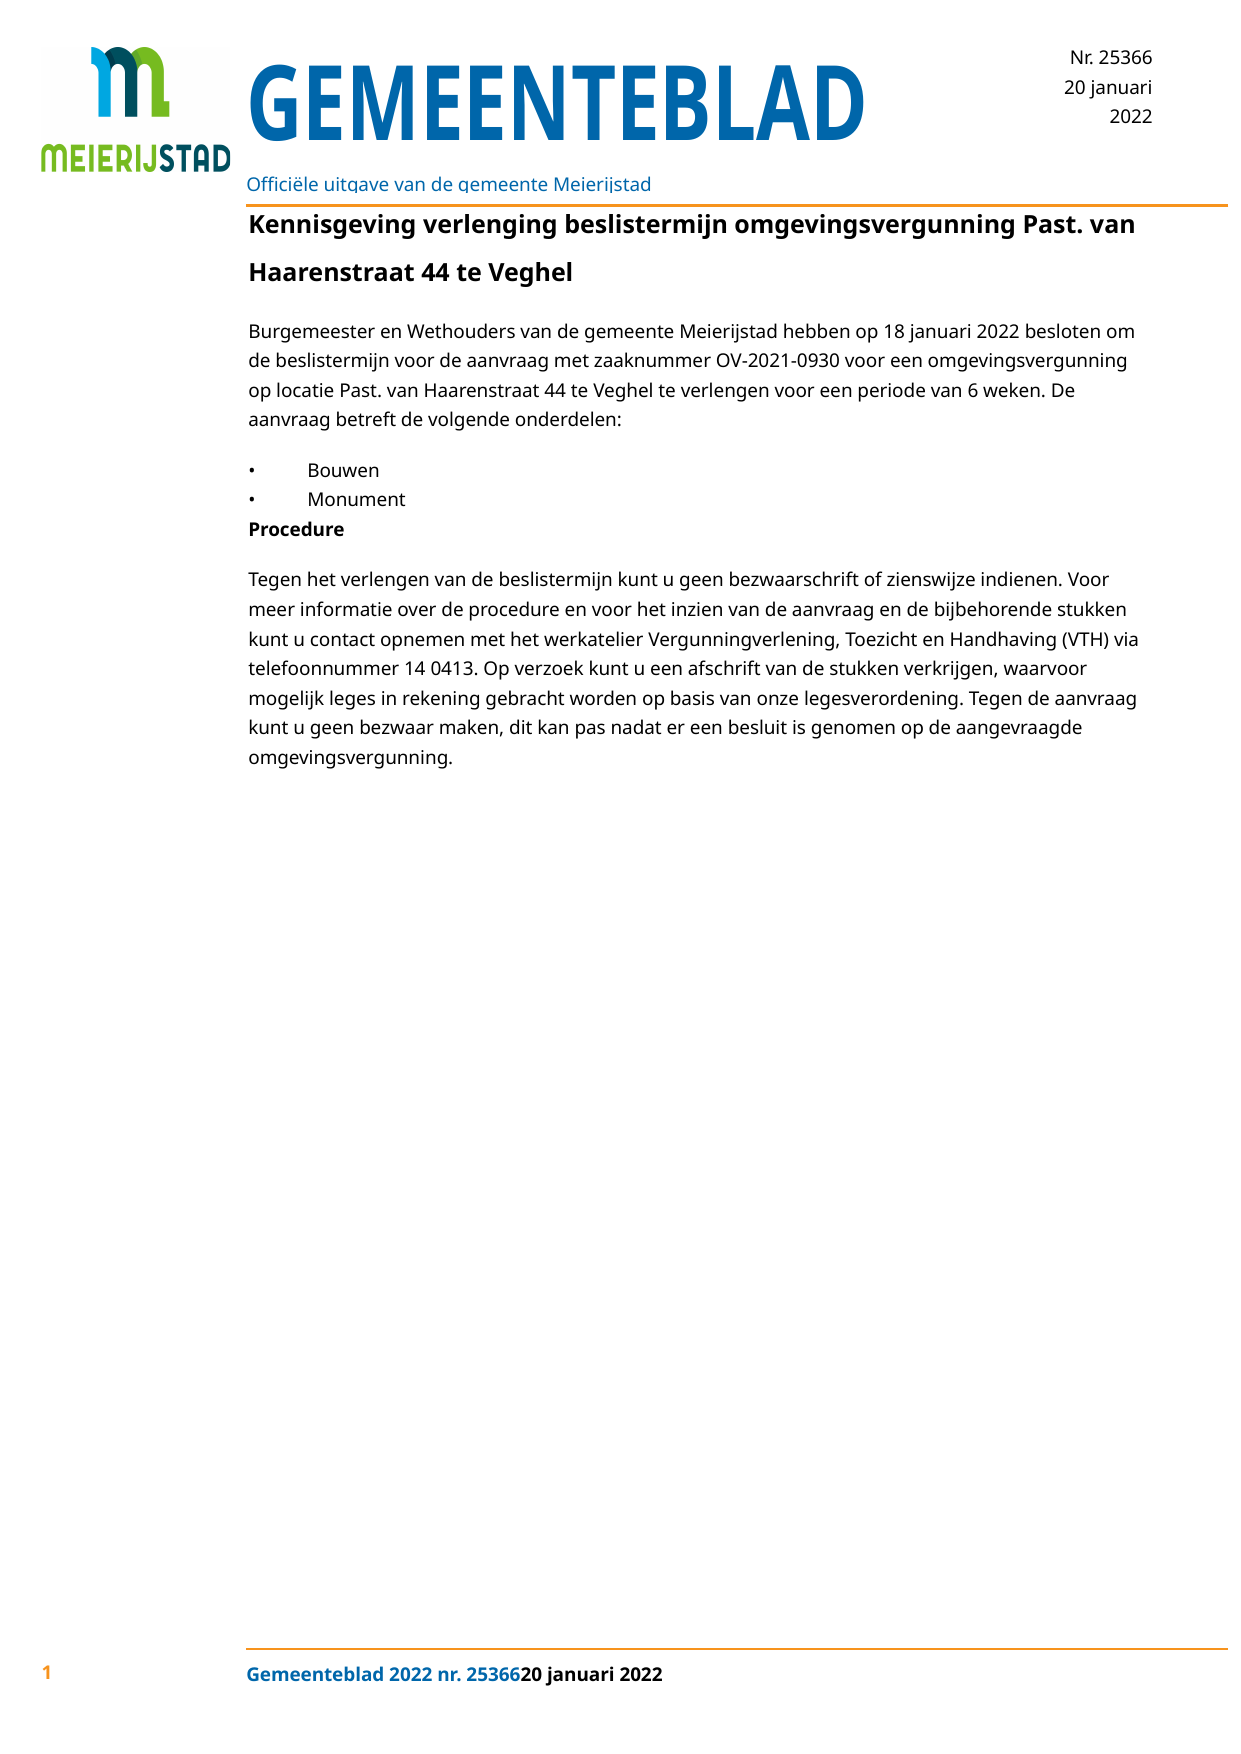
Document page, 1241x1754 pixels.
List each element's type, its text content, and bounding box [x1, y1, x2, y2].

text Tegen het verlengen van de beslistermijn kunt u geen bezwaarschrift of zienswijze indienen. Voor meer informatie over de procedure en voor het inzien van de aanvraag en de bijbehorende stukken kunt u contact opnemen met het werkatelier Vergunningverlening, Toezicht en Handhaving (VTH) via telefoonnummer 14 0413. Op verzoek kunt u een afschrift van de stukken verkrijgen, waarvoor mogelijk leges in rekening gebracht worden op basis van onze legesverordening. Tegen de aanvraag kunt u geen bezwaar maken, dit kan pas nadat er een besluit is genomen op de aangevraagde omgevingsvergunning. [248, 567, 1152, 770]
text Kennisgeving verlenging beslistermijn omgevingsvergunning Past. van Haarenstraat 44 te Veghel [248, 207, 1152, 288]
list Monument [248, 487, 1152, 512]
picture [41, 47, 231, 172]
text Burgemeester en Wethouders van de gemeente Meierijstad hebben op 18 januari 2022 besloten om de beslistermijn voor de aanvraag met zaaknummer OV-2021-0930 voor een omgevingsvergunning op locatie Past. van Haarenstraat 44 te Veghel te verlengen voor een periode van 6 weken. De aanvraag betreft de volgende onderdelen: [248, 318, 1152, 432]
text Procedure [248, 516, 1152, 542]
list Bouwen [248, 457, 1152, 483]
